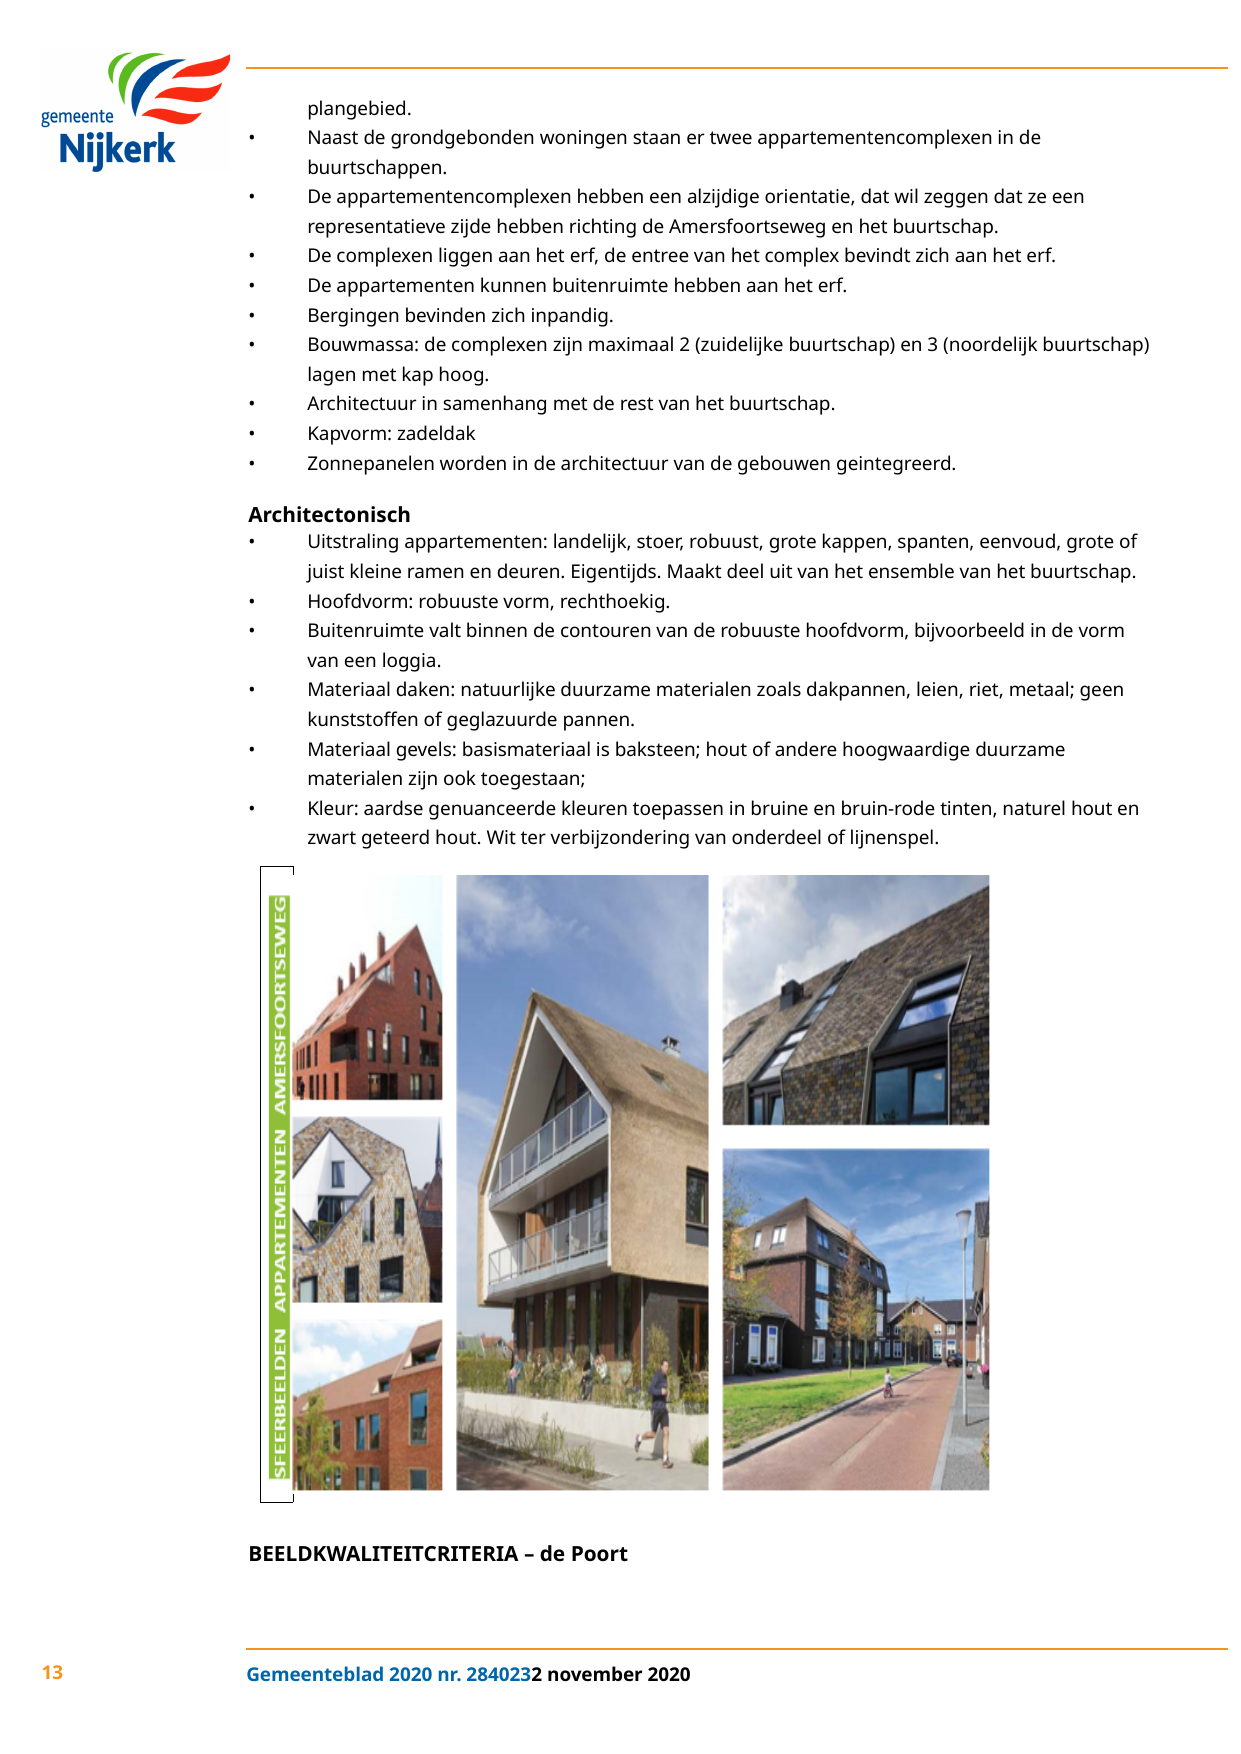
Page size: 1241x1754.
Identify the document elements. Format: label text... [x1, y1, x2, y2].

picture [268, 875, 990, 1494]
list Architectuur in samenhang met de rest van het buurtschap. [248, 391, 1152, 416]
list Bergingen bevinden zich inpandig. [248, 302, 1152, 328]
list Materiaal daken: natuurlijke duurzame materialen zoals dakpannen, leien, riet, metaal; geen kunststoffen of geglazuurde pannen. [248, 677, 1152, 732]
list Buitenruimte valt binnen de contouren van de robuuste hoofdvorm, bijvoorbeeld in de vorm van een loggia. [248, 617, 1152, 673]
list Bouwmassa: de complexen zijn maximaal 2 (zuidelijke buurtschap) en 3 (noordelijk buurtschap) lagen met kap hoog. [248, 331, 1152, 387]
text BEELDKWALITEITCRITERIA – de Poort [248, 1539, 1152, 1568]
list De complexen liggen aan het erf, de entree van het complex bevindt zich aan het erf. [248, 243, 1152, 268]
list De appartementencomplexen hebben een alzijdige orientatie, dat wil zeggen dat ze een representatieve zijde hebben richting de Amersfoortseweg en het buurtschap. [248, 183, 1152, 239]
list Materiaal gevels: basismateriaal is baksteen; hout of andere hoogwaardige duurzame materialen zijn ook toegestaan; [248, 736, 1152, 791]
text Architectonisch [248, 500, 1152, 529]
list Naast de grondgebonden woningen staan er twee appartementencomplexen in de buurtschappen. [248, 124, 1152, 180]
list De appartementen kunnen buitenruimte hebben aan het erf. [248, 272, 1152, 298]
picture [41, 47, 231, 172]
list Uitstraling appartementen: landelijk, stoer, robuust, grote kappen, spanten, eenvoud, grote of juist kleine ramen en deuren. Eigentijds. Maakt deel uit van het ensemble van het buurtschap. [248, 529, 1152, 584]
list Hoofdvorm: robuuste vorm, rechthoekig. [248, 588, 1152, 613]
list Zonnepanelen worden in de architectuur van de gebouwen geintegreerd. [248, 450, 1152, 476]
list plangebied. [248, 95, 1152, 121]
list Kapvorm: zadeldak [248, 420, 1152, 446]
list Kleur: aardse genuanceerde kleuren toepassen in bruine en bruin-rode tinten, naturel hout en zwart geteerd hout. Wit ter verbijzondering van onderdeel of lijnenspel. [248, 795, 1152, 850]
